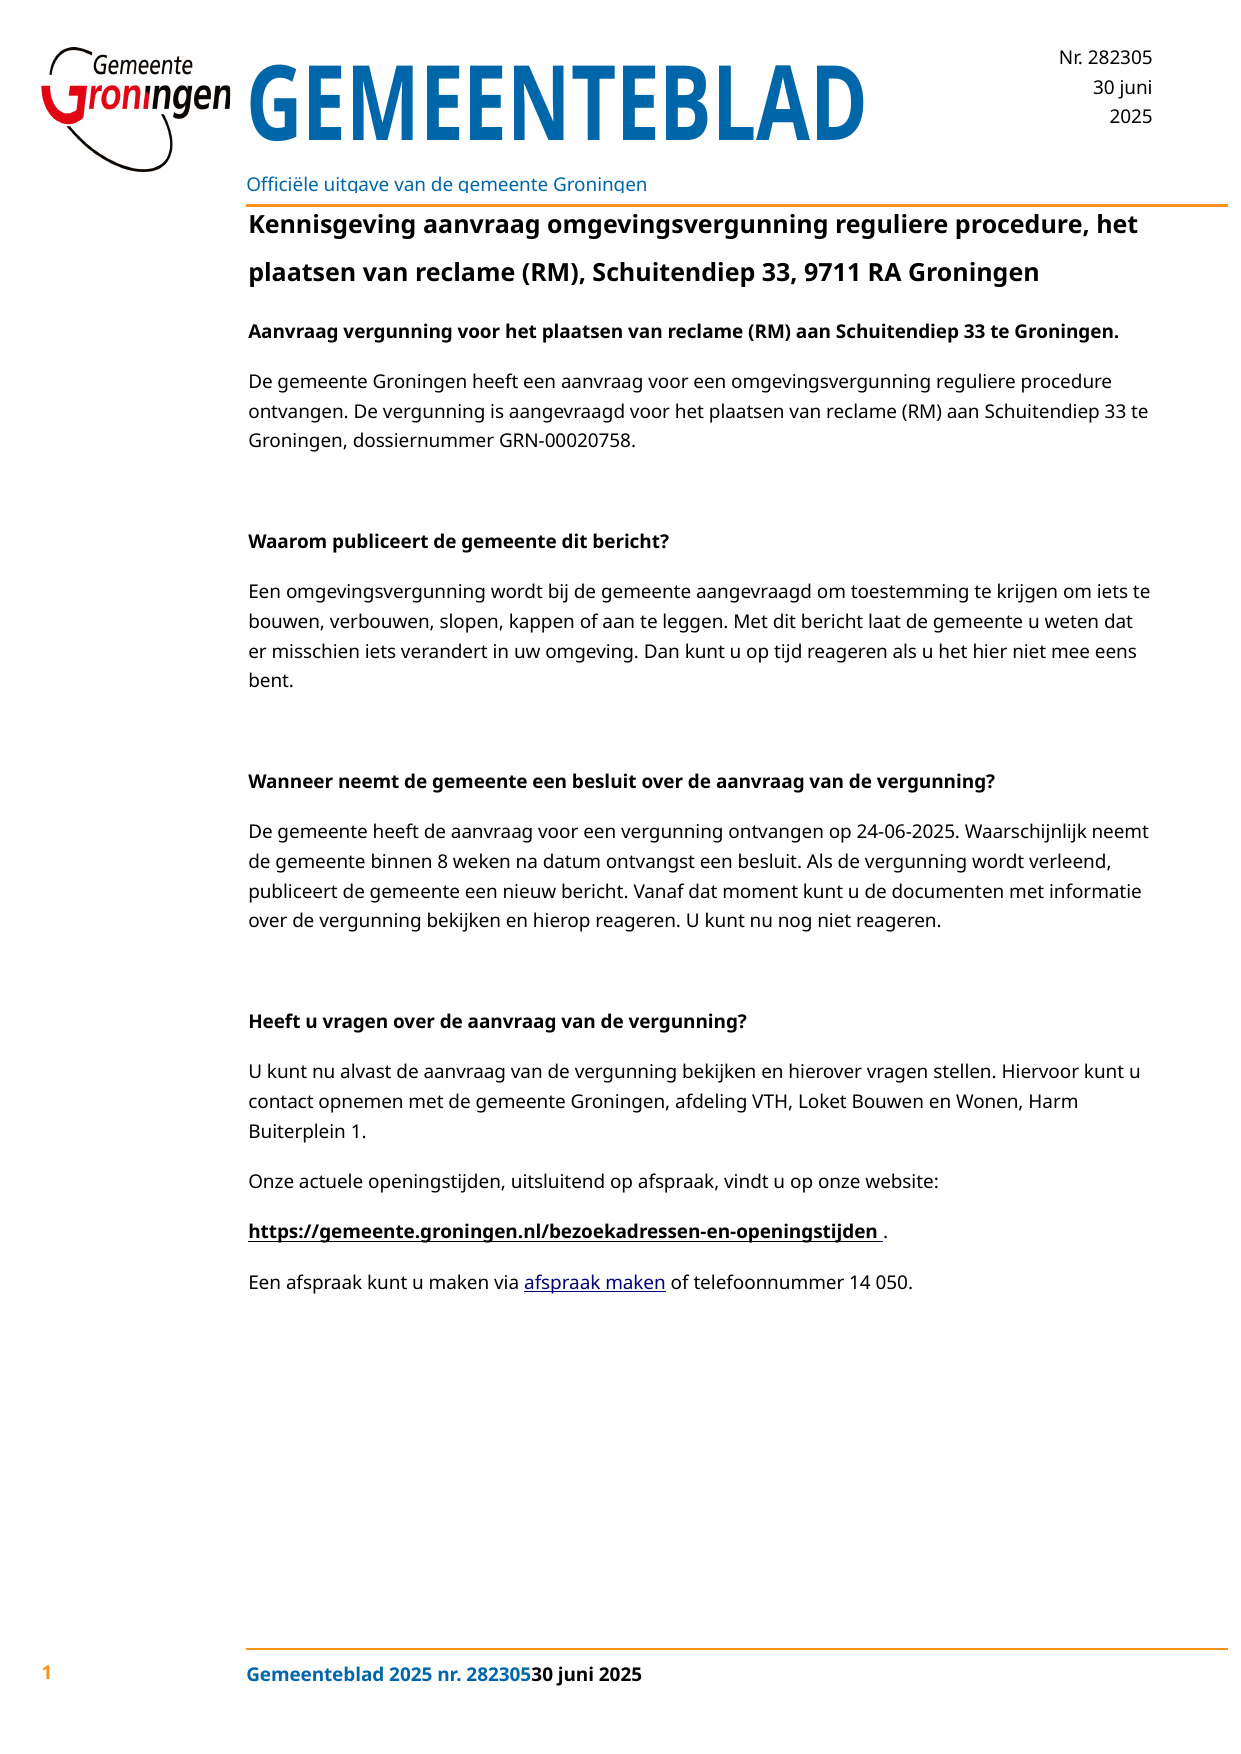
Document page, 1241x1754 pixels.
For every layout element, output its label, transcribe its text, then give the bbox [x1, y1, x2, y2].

text Waarom publiceert de gemeente dit bericht? [248, 528, 1152, 554]
text Een afspraak kunt u maken via afspraak maken of telefoonnummer 14 050. [248, 1269, 1152, 1295]
text Kennisgeving aanvraag omgevingsvergunning reguliere procedure, het plaatsen van reclame (RM), Schuitendiep 33, 9711 RA Groningen [248, 207, 1152, 288]
text Onze actuele openingstijden, uitsluitend op afspraak, vindt u op onze website: [248, 1168, 1152, 1194]
text https://gemeente.groningen.nl/bezoekadressen-en-openingstijden . [248, 1219, 1152, 1244]
text Een omgevingsvergunning wordt bij de gemeente aangevraagd om toestemming te krijgen om iets te bouwen, verbouwen, slopen, kappen of aan te leggen. Met dit bericht laat de gemeente u weten dat er misschien iets verandert in uw omgeving. Dan kunt u op tijd reageren als u het hier niet mee eens bent. [248, 579, 1152, 693]
text U kunt nu alvast de aanvraag van de vergunning bekijken en hierover vragen stellen. Hiervoor kunt u contact opnemen met de gemeente Groningen, afdeling VTH, Loket Bouwen en Wonen, Harm Buiterplein 1. [248, 1059, 1152, 1144]
text Wanneer neemt de gemeente een besluit over de aanvraag van de vergunning? [248, 768, 1152, 794]
text Heeft u vragen over de aanvraag van de vergunning? [248, 1008, 1152, 1034]
text De gemeente Groningen heeft een aanvraag voor een omgevingsvergunning reguliere procedure ontvangen. De vergunning is aangevraagd voor het plaatsen van reclame (RM) aan Schuitendiep 33 te Groningen, dossiernummer GRN-00020758. [248, 368, 1152, 453]
text De gemeente heeft de aanvraag voor een vergunning ontvangen op 24-06-2025. Waarschijnlijk neemt de gemeente binnen 8 weken na datum ontvangst een besluit. Als de vergunning wordt verleend, publiceert de gemeente een nieuw bericht. Vanaf dat moment kunt u de documenten met informatie over de vergunning bekijken en hierop reageren. U kunt nu nog niet reageren. [248, 819, 1152, 933]
picture [41, 47, 231, 172]
text Aanvraag vergunning voor het plaatsen van reclame (RM) aan Schuitendiep 33 te Groningen. [248, 318, 1152, 344]
